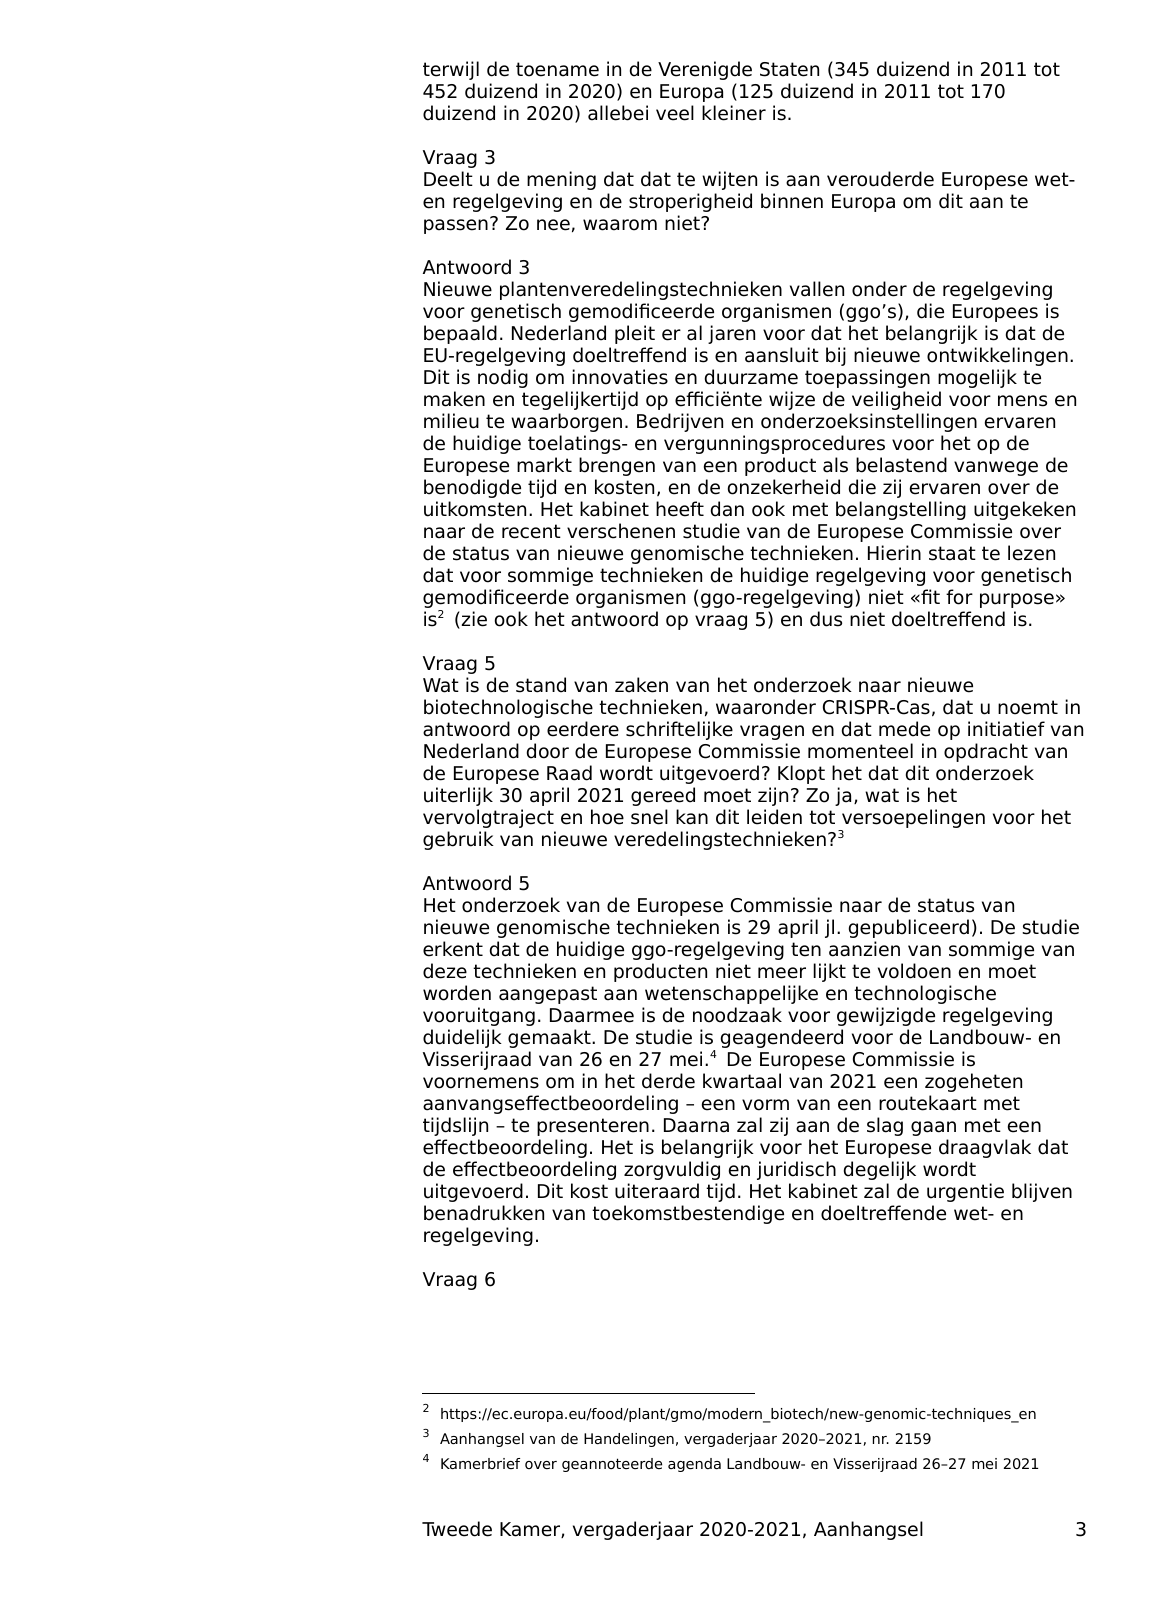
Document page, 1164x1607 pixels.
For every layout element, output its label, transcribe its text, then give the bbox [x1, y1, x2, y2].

text terwijl de toename in de Verenigde Staten (345 duizend in 2011 tot 452 duizend in 2020) en Europa (125 duizend in 2011 tot 170 duizend in 2020) allebei veel kleiner is. [422, 59, 1087, 125]
text Vraag 6 [422, 1269, 1087, 1291]
text Antwoord 5 [422, 873, 1087, 895]
text Kamerbrief over geannoteerde agenda Landbouw- en Visserijraad 26–27 mei 2021 [422, 1452, 1087, 1474]
text Aanhangsel van de Handelingen, vergaderjaar 2020–2021, nr. 2159 [422, 1427, 1087, 1449]
text Vraag 3 [422, 147, 1087, 169]
text Vraag 5 [422, 653, 1087, 675]
text Het onderzoek van de Europese Commissie naar de status van nieuwe genomische technieken is 29 april jl. gepubliceerd). De studie erkent dat de huidige ggo-regelgeving ten aanzien van sommige van deze technieken en producten niet meer lijkt te voldoen en moet worden aangepast aan wetenschappelijke en technologische vooruitgang. Daarmee is de noodzaak voor gewijzigde regelgeving duidelijk gemaakt. De studie is geagendeerd voor de Landbouw- en Visserijraad van 26 en 27 mei. De Europese Commissie is voornemens om in het derde kwartaal van 2021 een zogeheten aanvangseffectbeoordeling – een vorm van een routekaart met tijdslijn – te presenteren. Daarna zal zij aan de slag gaan met een effectbeoordeling. Het is belangrijk voor het Europese draagvlak dat de effectbeoordeling zorgvuldig en juridisch degelijk wordt uitgevoerd. Dit kost uiteraard tijd. Het kabinet zal de urgentie blijven benadrukken van toekomstbestendige en doeltreffende wet- en regelgeving. [422, 895, 1087, 1247]
text Wat is de stand van zaken van het onderzoek naar nieuwe biotechnologische technieken, waaronder CRISPR-Cas, dat u noemt in antwoord op eerdere schriftelijke vragen en dat mede op initiatief van Nederland door de Europese Commissie momenteel in opdracht van de Europese Raad wordt uitgevoerd? Klopt het dat dit onderzoek uiterlijk 30 april 2021 gereed moet zijn? Zo ja, wat is het vervolgtraject en hoe snel kan dit leiden tot versoepelingen voor het gebruik van nieuwe veredelingstechnieken? [422, 675, 1087, 851]
text https://ec.europa.eu/food/plant/gmo/modern_biotech/new-genomic-techniques_en [422, 1402, 1087, 1424]
text Nieuwe plantenveredelingstechnieken vallen onder de regelgeving voor genetisch gemodificeerde organismen (ggo’s), die Europees is bepaald. Nederland pleit er al jaren voor dat het belangrijk is dat de EU-regelgeving doeltreffend is en aansluit bij nieuwe ontwikkelingen. Dit is nodig om innovaties en duurzame toepassingen mogelijk te maken en tegelijkertijd op efficiënte wijze de veiligheid voor mens en milieu te waarborgen. Bedrijven en onderzoeksinstellingen ervaren de huidige toelatings- en vergunningsprocedures voor het op de Europese markt brengen van een product als belastend vanwege de benodigde tijd en kosten, en de onzekerheid die zij ervaren over de uitkomsten. Het kabinet heeft dan ook met belangstelling uitgekeken naar de recent verschenen studie van de Europese Commissie over de status van nieuwe genomische technieken. Hierin staat te lezen dat voor sommige technieken de huidige regelgeving voor genetisch gemodificeerde organismen (ggo-regelgeving) niet «fit for purpose» is (zie ook het antwoord op vraag 5) en dus niet doeltreffend is. [422, 279, 1087, 631]
text Deelt u de mening dat dat te wijten is aan verouderde Europese wet- en regelgeving en de stroperigheid binnen Europa om dit aan te passen? Zo nee, waarom niet? [422, 169, 1087, 235]
text Antwoord 3 [422, 257, 1087, 279]
